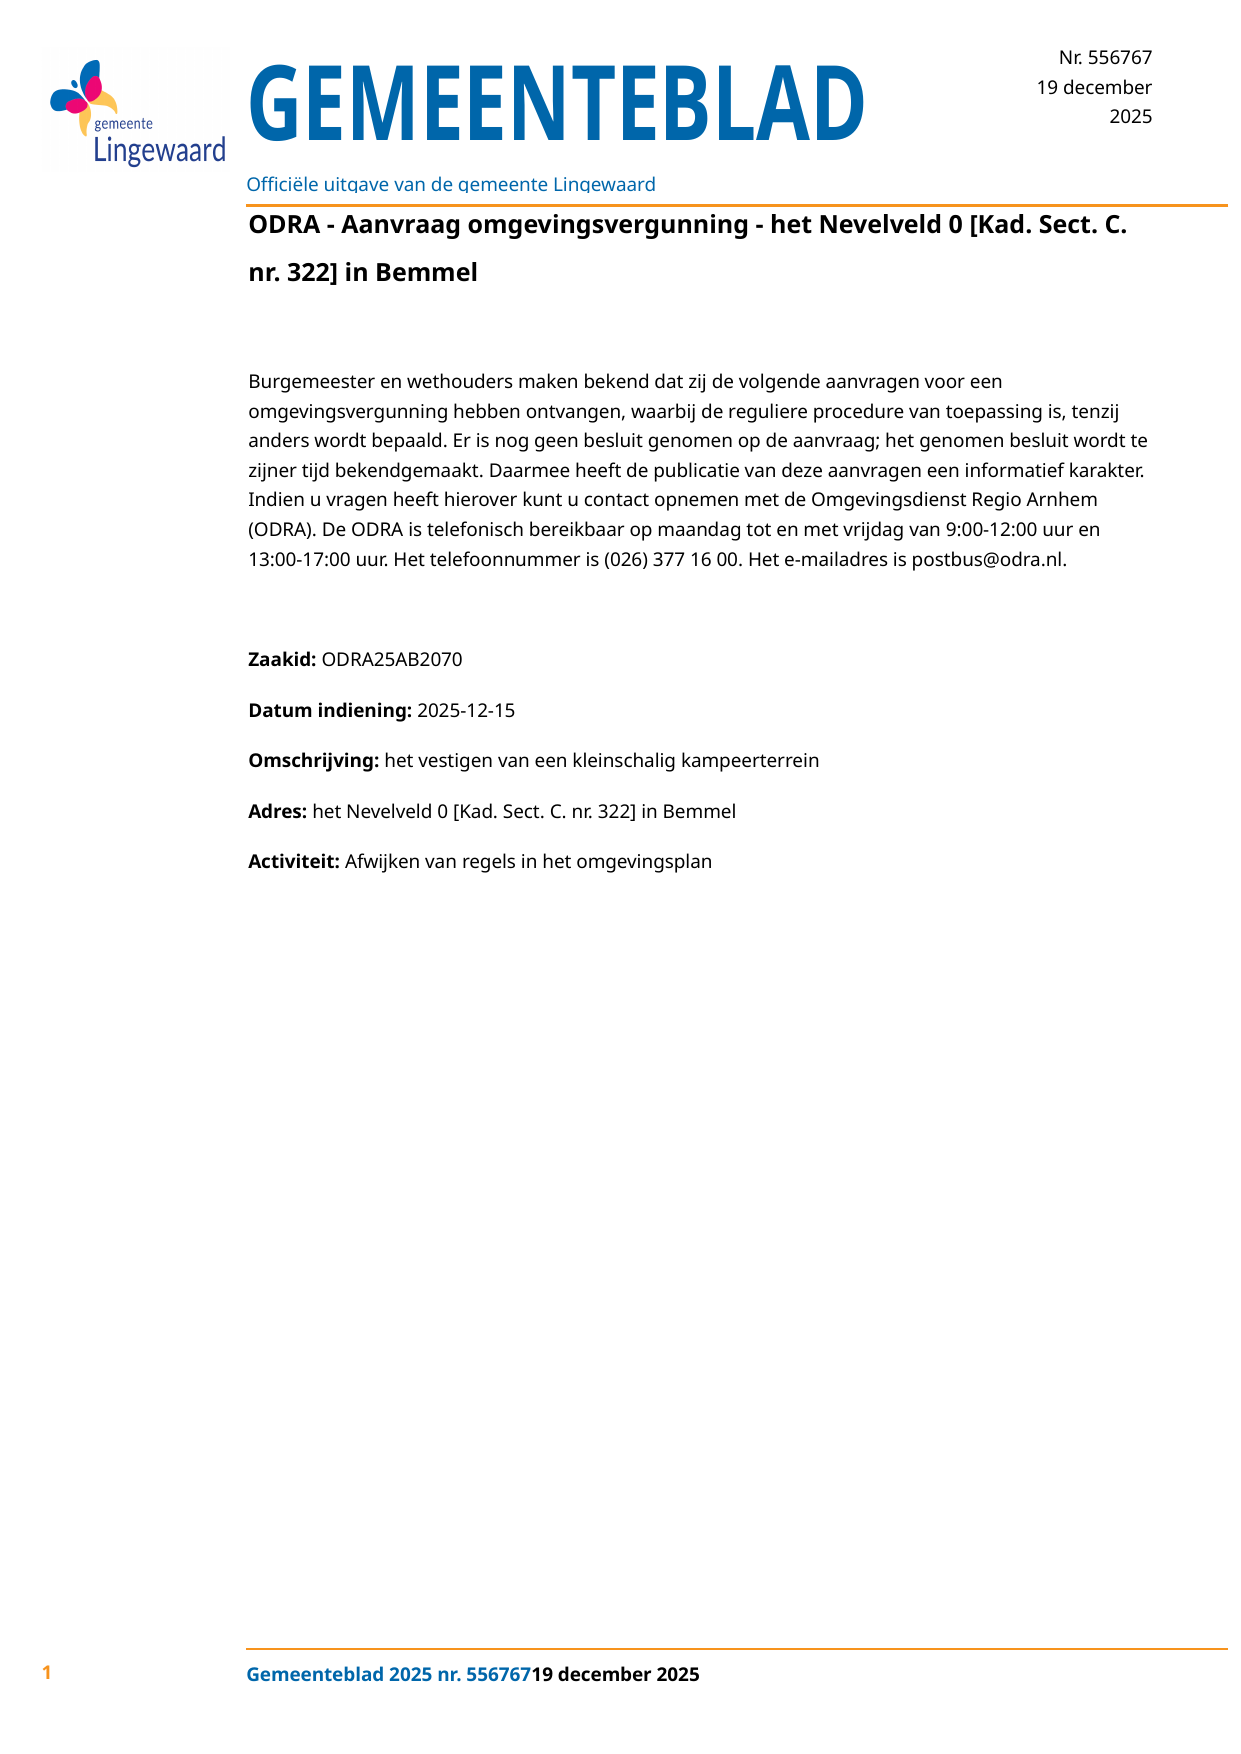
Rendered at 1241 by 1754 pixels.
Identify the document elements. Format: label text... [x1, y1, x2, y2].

text Burgemeester en wethouders maken bekend dat zij de volgende aanvragen voor een omgevingsvergunning hebben ontvangen, waarbij de reguliere procedure van toepassing is, tenzij anders wordt bepaald. Er is nog geen besluit genomen op de aanvraag; het genomen besluit wordt te zijner tijd bekendgemaakt. Daarmee heeft de publicatie van deze aanvragen een informatief karakter. Indien u vragen heeft hierover kunt u contact opnemen met de Omgevingsdienst Regio Arnhem (ODRA). De ODRA is telefonisch bereikbaar op maandag tot en met vrijdag van 9:00-12:00 uur en 13:00-17:00 uur. Het telefoonnummer is (026) 377 16 00. Het e-mailadres is postbus@odra.nl. [248, 368, 1152, 572]
text Adres: het Nevelveld 0 [Kad. Sect. C. nr. 322] in Bemmel [248, 798, 1152, 824]
picture [41, 47, 231, 172]
text Datum indiening: 2025-12-15 [248, 697, 1152, 723]
text Activiteit: Afwijken van regels in het omgevingsplan [248, 848, 1152, 874]
text Omschrijving: het vestigen van een kleinschalig kampeerterrein [248, 747, 1152, 773]
text ODRA - Aanvraag omgevingsvergunning - het Nevelveld 0 [Kad. Sect. C. nr. 322] in Bemmel [248, 207, 1152, 288]
text Zaakid: ODRA25AB2070 [248, 647, 1152, 672]
